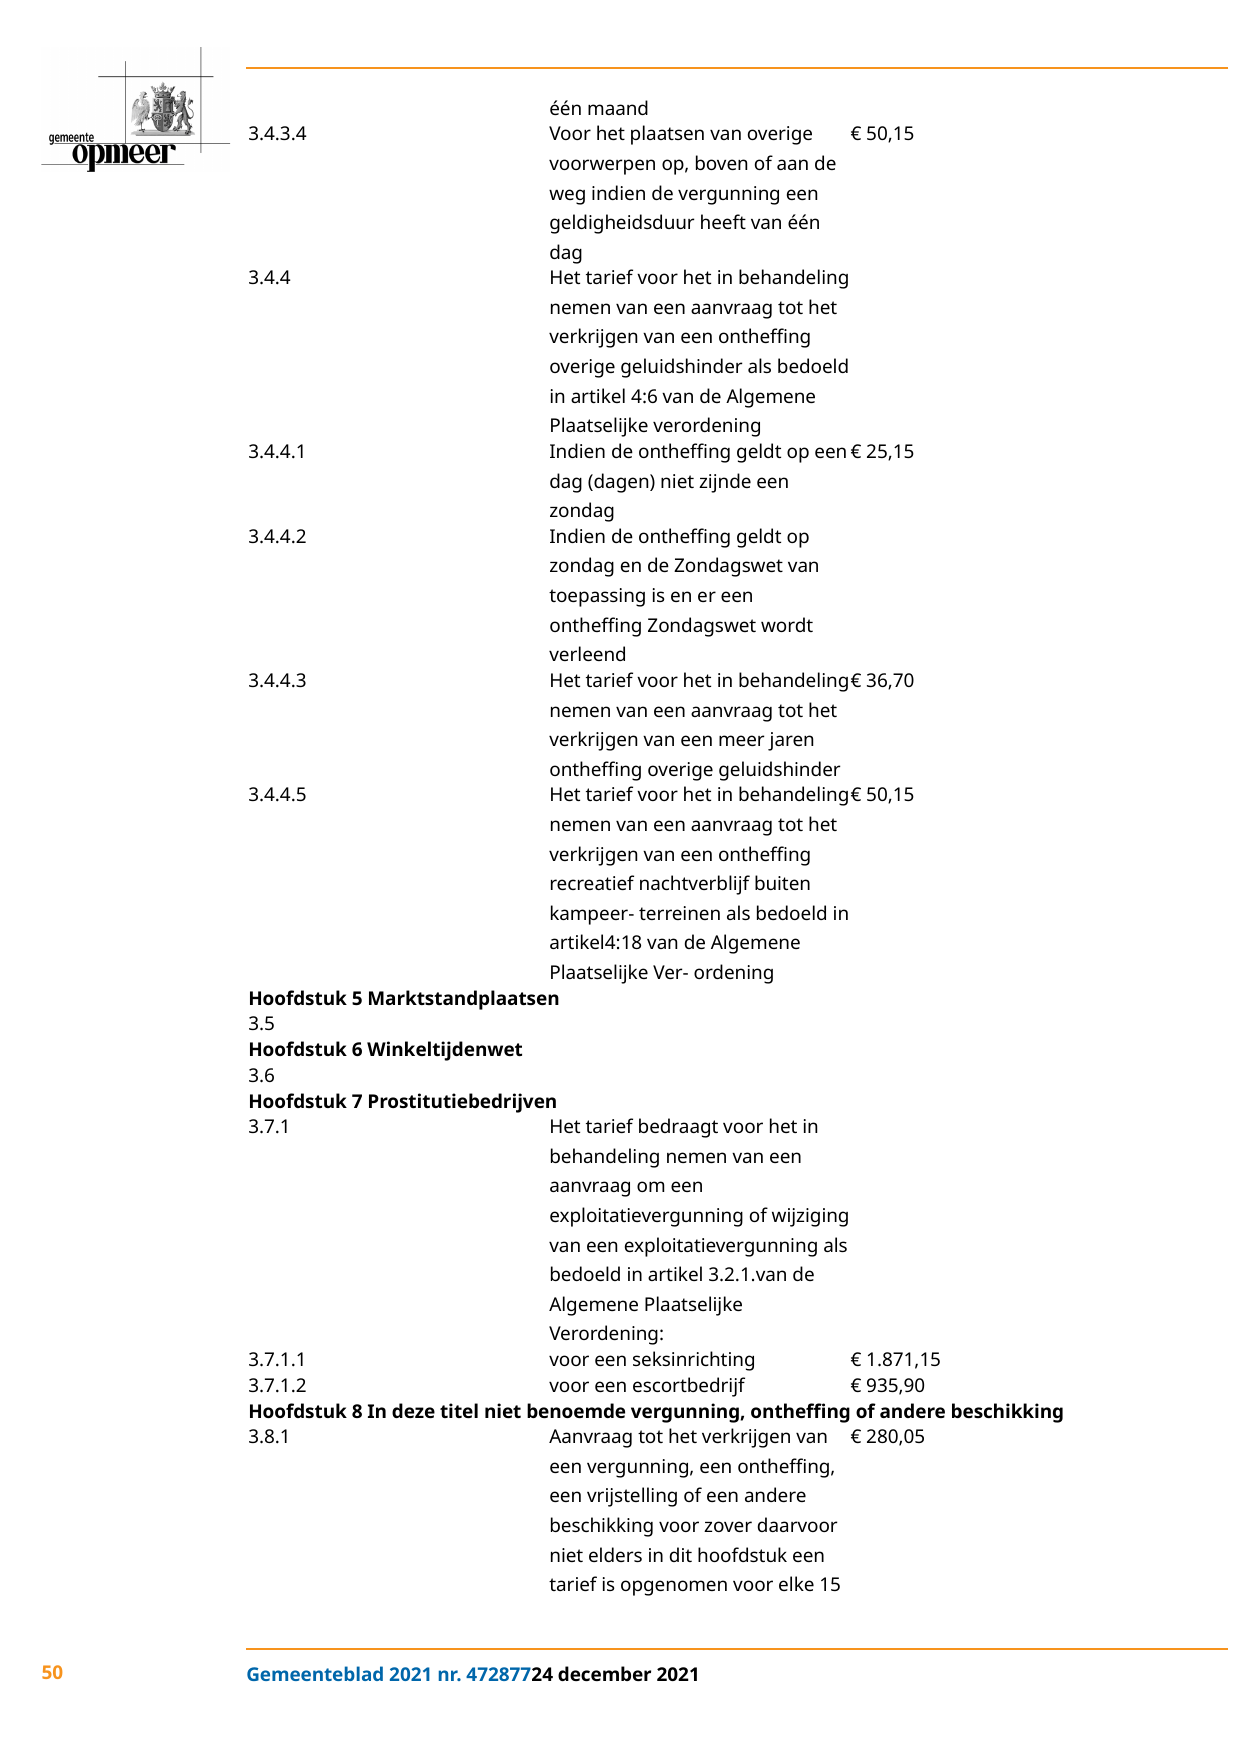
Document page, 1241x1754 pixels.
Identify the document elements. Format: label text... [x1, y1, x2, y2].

table_cell 3.7.1.2 [248, 1372, 549, 1398]
table_cell voor een escortbedrijf [549, 1372, 850, 1398]
table_cell [850, 265, 1152, 438]
table_cell één maand [549, 95, 850, 121]
table_cell Hoofdstuk 8 In deze titel niet benoemde vergunning, ontheffing of andere beschikking [248, 1398, 1152, 1423]
table_cell 3.4.4.5 [248, 782, 549, 985]
table_cell € 1.871,15 [850, 1346, 1152, 1372]
table_cell Indien de ontheffing geldt op een dag (dagen) niet zijnde een zondag [549, 438, 850, 523]
table_cell Indien de ontheffing geldt op zondag en de Zondagswet van toepassing is en er een ontheffing Zondagswet wordt verleend [549, 523, 850, 667]
table_cell € 50,15 [850, 121, 1152, 264]
table_cell € 25,15 [850, 438, 1152, 523]
table_cell € 50,15 [850, 782, 1152, 985]
table_cell Het tarief voor het in behandeling nemen van een aanvraag tot het verkrijgen van een ontheffing recreatief nachtverblijf buiten kampeer- terreinen als bedoeld in artikel4:18 van de Algemene Plaatselijke Ver- ordening [549, 782, 850, 985]
table_cell Het tarief voor het in behandeling nemen van een aanvraag tot het verkrijgen van een ontheffing overige geluidshinder als bedoeld in artikel 4:6 van de Algemene Plaatselijke verordening [549, 265, 850, 438]
table_cell 3.7.1 [248, 1114, 549, 1346]
table_cell Hoofdstuk 6 Winkeltijdenwet [248, 1036, 1152, 1062]
table_cell 3.6 [248, 1062, 549, 1088]
table_cell 3.4.4.1 [248, 438, 549, 523]
table_cell [248, 95, 549, 121]
table_cell € 280,05 [850, 1424, 1152, 1597]
table_cell Hoofdstuk 7 Prostitutiebedrijven [248, 1088, 1152, 1113]
table_cell [549, 1011, 850, 1036]
picture [41, 47, 231, 172]
table_cell [850, 95, 1152, 121]
table_cell 3.4.4.2 [248, 523, 549, 667]
table_cell Aanvraag tot het verkrijgen van een vergunning, een ontheffing, een vrijstelling of een andere beschikking voor zover daarvoor niet elders in dit hoofdstuk een tarief is opgenomen voor elke 15 [549, 1424, 850, 1597]
table_cell Voor het plaatsen van overige voorwerpen op, boven of aan de weg indien de vergunning een geldigheidsduur heeft van één dag [549, 121, 850, 264]
table_cell Het tarief voor het in behandeling nemen van een aanvraag tot het verkrijgen van een meer jaren ontheffing overige geluidshinder [549, 667, 850, 782]
table_cell 3.7.1.1 [248, 1346, 549, 1372]
table_cell 3.5 [248, 1011, 549, 1036]
table_cell 3.4.4 [248, 265, 549, 438]
table_cell [549, 1062, 850, 1088]
table_cell € 935,90 [850, 1372, 1152, 1398]
table_cell 3.4.3.4 [248, 121, 549, 264]
table_cell Het tarief bedraagt voor het in behandeling nemen van een aanvraag om een exploitatievergunning of wijziging van een exploitatievergunning als bedoeld in artikel 3.2.1.van de Algemene Plaatselijke Verordening: [549, 1114, 850, 1346]
table_cell € 36,70 [850, 667, 1152, 782]
table_cell 3.4.4.3 [248, 667, 549, 782]
table_cell [850, 1114, 1152, 1346]
table_cell Hoofdstuk 5 Marktstandplaatsen [248, 985, 1152, 1011]
table_cell 3.8.1 [248, 1424, 549, 1597]
table_cell [850, 523, 1152, 667]
table_cell [850, 1062, 1152, 1088]
table_cell voor een seksinrichting [549, 1346, 850, 1372]
table_cell [850, 1011, 1152, 1036]
